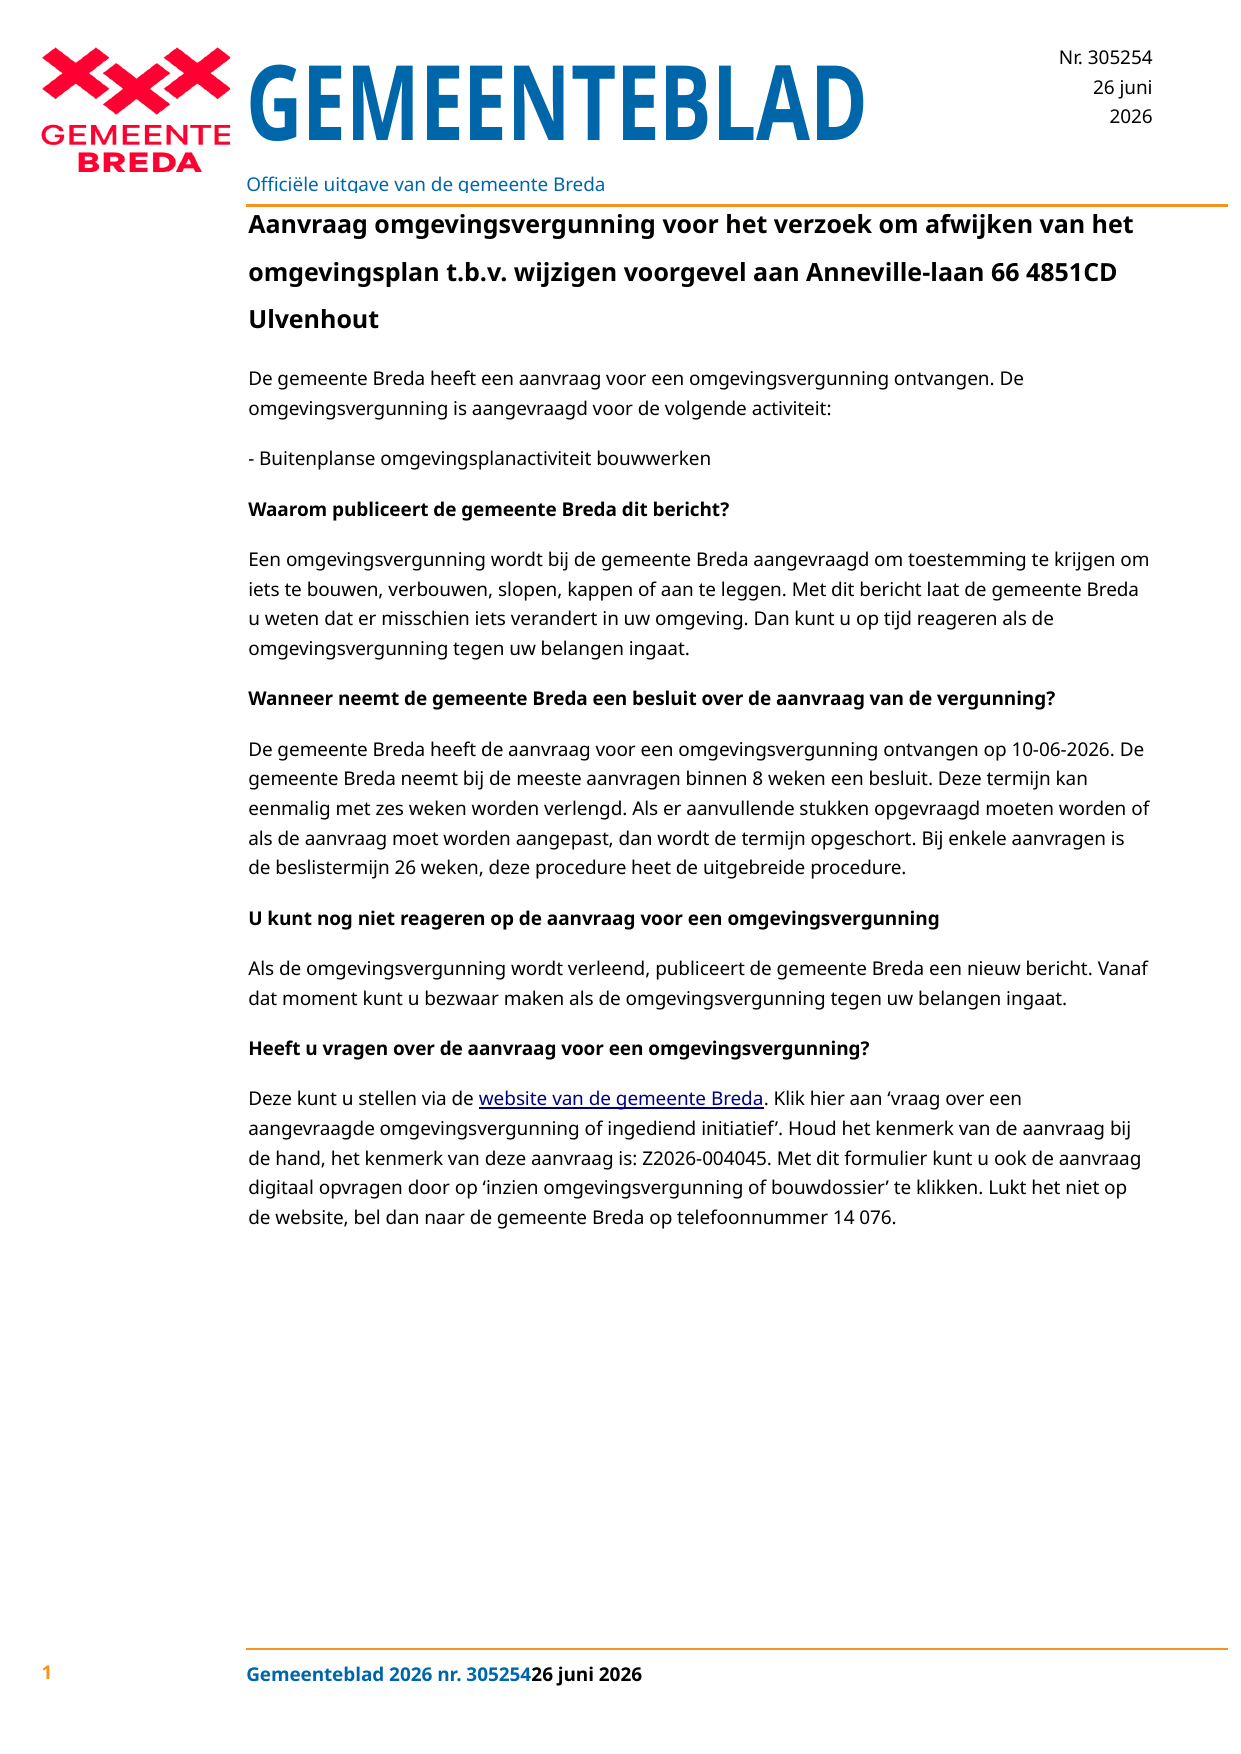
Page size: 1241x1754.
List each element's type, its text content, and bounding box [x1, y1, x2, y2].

text Wanneer neemt de gemeente Breda een besluit over de aanvraag van de vergunning? [248, 686, 1152, 711]
text Aanvraag omgevingsvergunning voor het verzoek om afwijken van het omgevingsplan t.b.v. wijzigen voorgevel aan Anneville-laan 66 4851CD Ulvenhout [248, 207, 1152, 336]
text De gemeente Breda heeft de aanvraag voor een omgevingsvergunning ontvangen op 10-06-2026. De gemeente Breda neemt bij de meeste aanvragen binnen 8 weken een besluit. Deze termijn kan eenmalig met zes weken worden verlengd. Als er aanvullende stukken opgevraagd moeten worden of als de aanvraag moet worden aangepast, dan wordt de termijn opgeschort. Bij enkele aanvragen is de beslistermijn 26 weken, deze procedure heet de uitgebreide procedure. [248, 736, 1152, 880]
text Een omgevingsvergunning wordt bij de gemeente Breda aangevraagd om toestemming te krijgen om iets te bouwen, verbouwen, slopen, kappen of aan te leggen. Met dit bericht laat de gemeente Breda u weten dat er misschien iets verandert in uw omgeving. Dan kunt u op tijd reageren als de omgevingsvergunning tegen uw belangen ingaat. [248, 546, 1152, 661]
text Heeft u vragen over de aanvraag voor een omgevingsvergunning? [248, 1035, 1152, 1061]
text Deze kunt u stellen via de website van de gemeente Breda. Klik hier aan ‘vraag over een aangevraagde omgevingsvergunning of ingediend initiatief’. Houd het kenmerk van de aanvraag bij de hand, het kenmerk van deze aanvraag is: Z2026-004045. Met dit formulier kunt u ook de aanvraag digitaal opvragen door op ‘inzien omgevingsvergunning of bouwdossier’ te klikken. Lukt het niet op de website, bel dan naar de gemeente Breda op telefoonnummer 14 076. [248, 1086, 1152, 1229]
text - Buitenplanse omgevingsplanactiviteit bouwwerken [248, 446, 1152, 471]
text Als de omgevingsvergunning wordt verleend, publiceert de gemeente Breda een nieuw bericht. Vanaf dat moment kunt u bezwaar maken als de omgevingsvergunning tegen uw belangen ingaat. [248, 955, 1152, 1010]
text U kunt nog niet reageren op de aanvraag voor een omgevingsvergunning [248, 905, 1152, 930]
text Waarom publiceert de gemeente Breda dit bericht? [248, 496, 1152, 522]
text De gemeente Breda heeft een aanvraag voor een omgevingsvergunning ontvangen. De omgevingsvergunning is aangevraagd voor de volgende activiteit: [248, 366, 1152, 421]
picture [41, 47, 231, 172]
